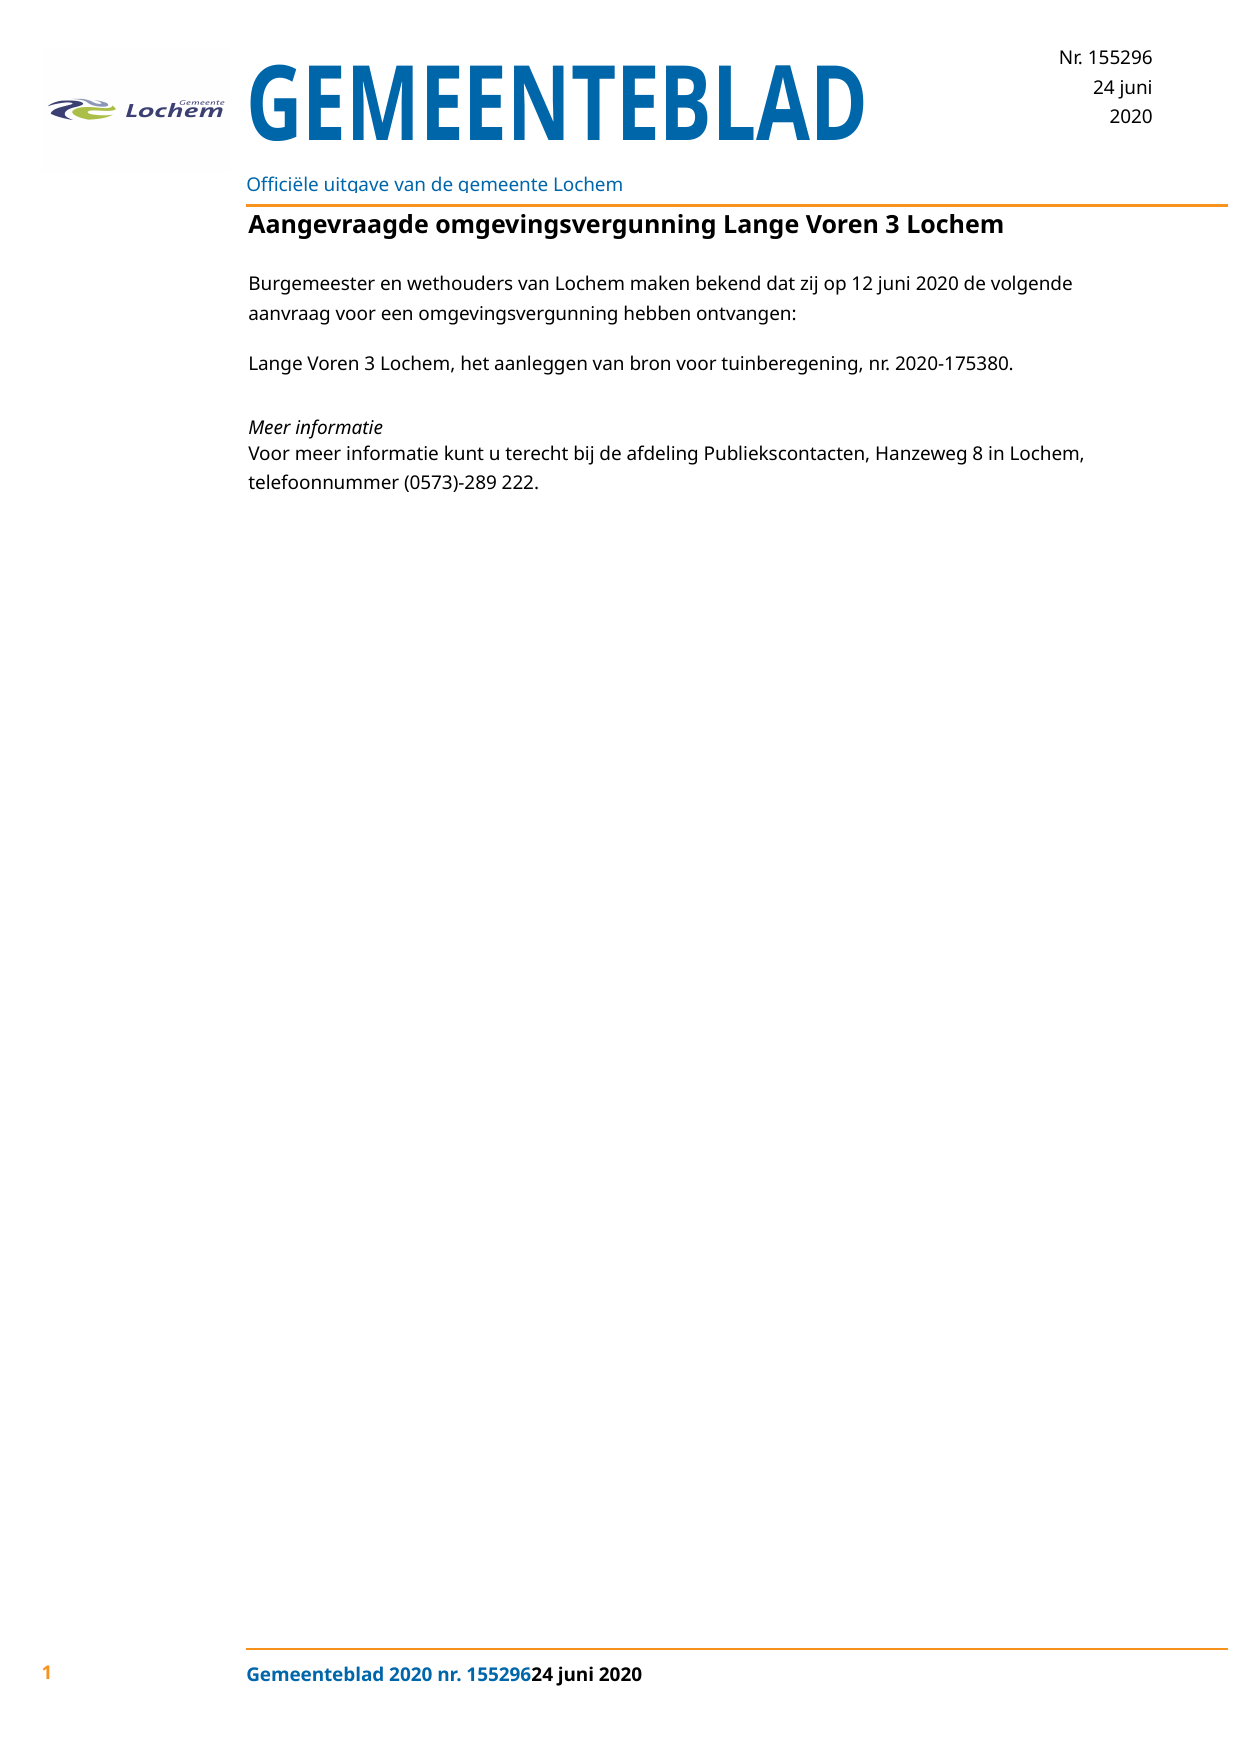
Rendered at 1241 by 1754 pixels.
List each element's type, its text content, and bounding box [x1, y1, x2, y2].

text Lange Voren 3 Lochem, het aanleggen van bron voor tuinberegening, nr. 2020-175380. [248, 350, 1152, 376]
picture [41, 47, 231, 172]
text Aangevraagde omgevingsvergunning Lange Voren 3 Lochem [248, 207, 1152, 241]
text Burgemeester en wethouders van Lochem maken bekend dat zij op 12 juni 2020 de volgende aanvraag voor een omgevingsvergunning hebben ontvangen: [248, 270, 1152, 326]
text Voor meer informatie kunt u terecht bij de afdeling Publiekscontacten, Hanzeweg 8 in Lochem, telefoonnummer (0573)-289 222. [248, 440, 1152, 495]
text Meer informatie [248, 414, 1152, 440]
